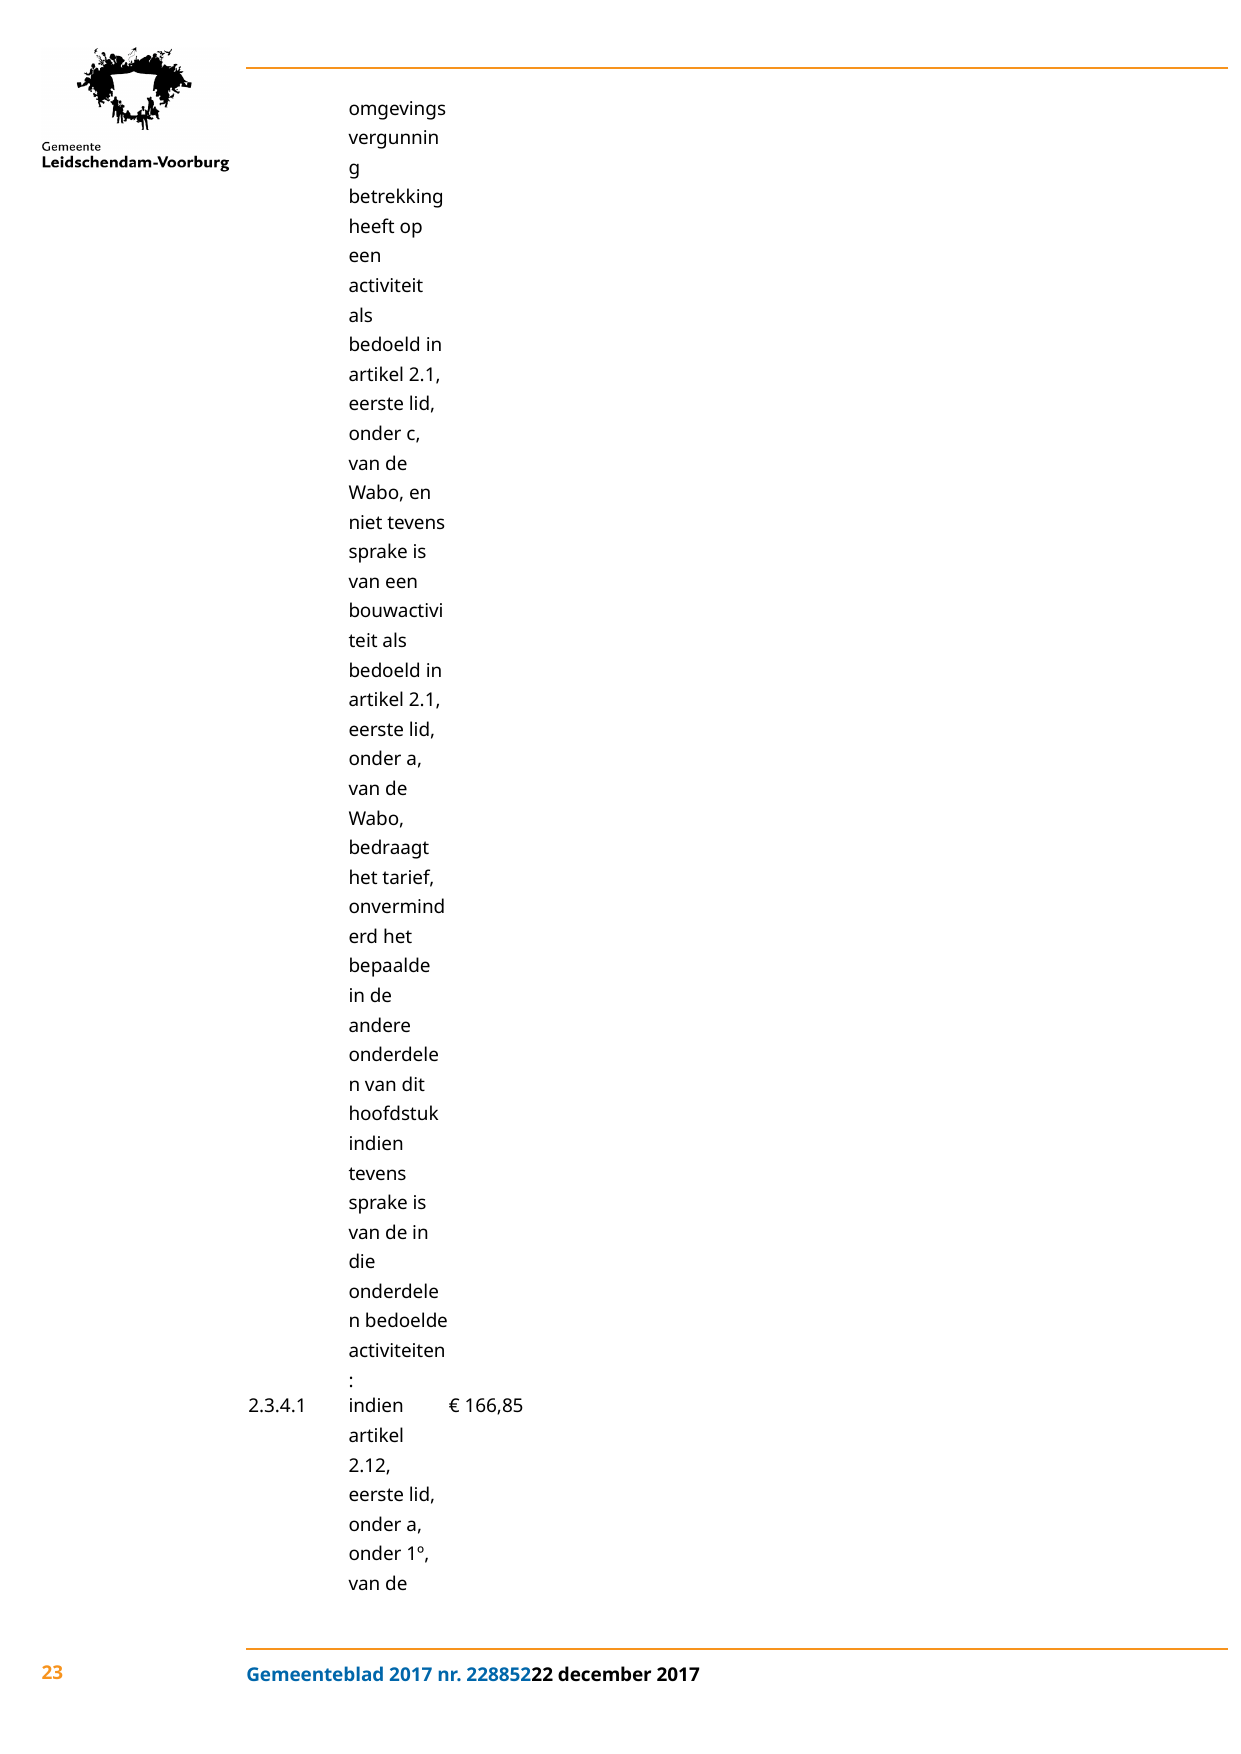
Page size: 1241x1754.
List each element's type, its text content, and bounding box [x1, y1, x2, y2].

table_cell omgevingsvergunning betrekking heeft op een activiteit als bedoeld in artikel 2.1, eerste lid, onder c, van de Wabo, en niet tevens sprake is van een bouwactiviteit als bedoeld in artikel 2.1, eerste lid, onder a, van de Wabo, bedraagt het tarief, onverminderd het bepaalde in de andere onderdelen van dit hoofdstuk indien tevens sprake is van de in die onderdelen bedoelde activiteiten: [348, 95, 449, 1393]
picture [41, 47, 231, 172]
table_cell [449, 95, 549, 1393]
table_cell € 166,85 [449, 1393, 549, 1596]
table_cell [248, 95, 348, 1393]
table_cell indien artikel 2.12, eerste lid, onder a, onder 1º, van de [348, 1393, 449, 1596]
table_cell 2.3.4.1 [248, 1393, 348, 1596]
